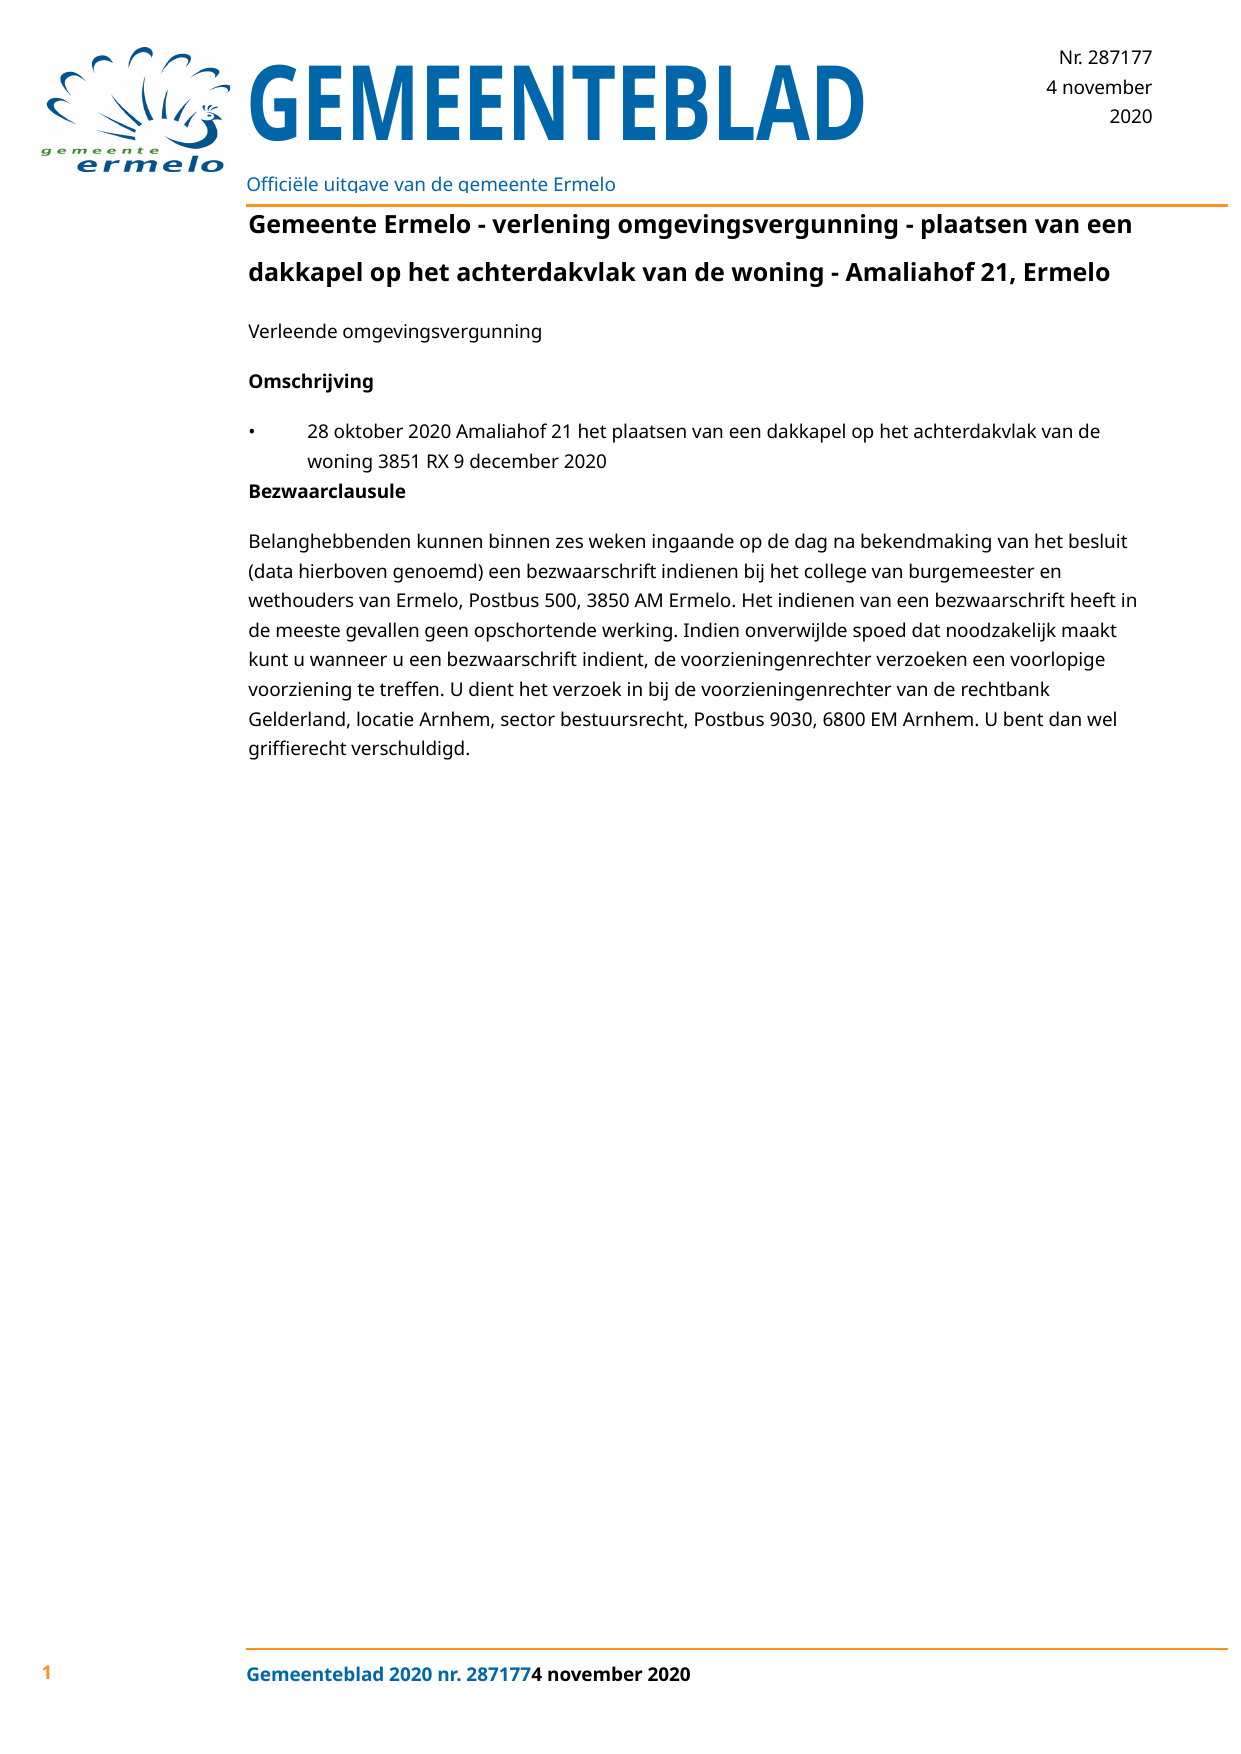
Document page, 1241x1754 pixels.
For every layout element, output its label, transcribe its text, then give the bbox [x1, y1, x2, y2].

picture [41, 47, 231, 172]
text Verleende omgevingsvergunning [248, 318, 1152, 344]
text Gemeente Ermelo - verlening omgevingsvergunning - plaatsen van een dakkapel op het achterdakvlak van de woning - Amaliahof 21, Ermelo [248, 207, 1152, 288]
list 28 oktober 2020 Amaliahof 21 het plaatsen van een dakkapel op het achterdakvlak van de woning 3851 RX 9 december 2020 [248, 419, 1152, 474]
text Omschrijving [248, 368, 1152, 394]
text Belanghebbenden kunnen binnen zes weken ingaande op de dag na bekendmaking van het besluit (data hierboven genoemd) een bezwaarschrift indienen bij het college van burgemeester en wethouders van Ermelo, Postbus 500, 3850 AM Ermelo. Het indienen van een bezwaarschrift heeft in de meeste gevallen geen opschortende werking. Indien onverwijlde spoed dat noodzakelijk maakt kunt u wanneer u een bezwaarschrift indient, de voorzieningenrechter verzoeken een voorlopige voorziening te treffen. U dient het verzoek in bij de voorzieningenrechter van de rechtbank Gelderland, locatie Arnhem, sector bestuursrecht, Postbus 9030, 6800 EM Arnhem. U bent dan wel griffierecht verschuldigd. [248, 528, 1152, 761]
text Bezwaarclausule [248, 478, 1152, 504]
